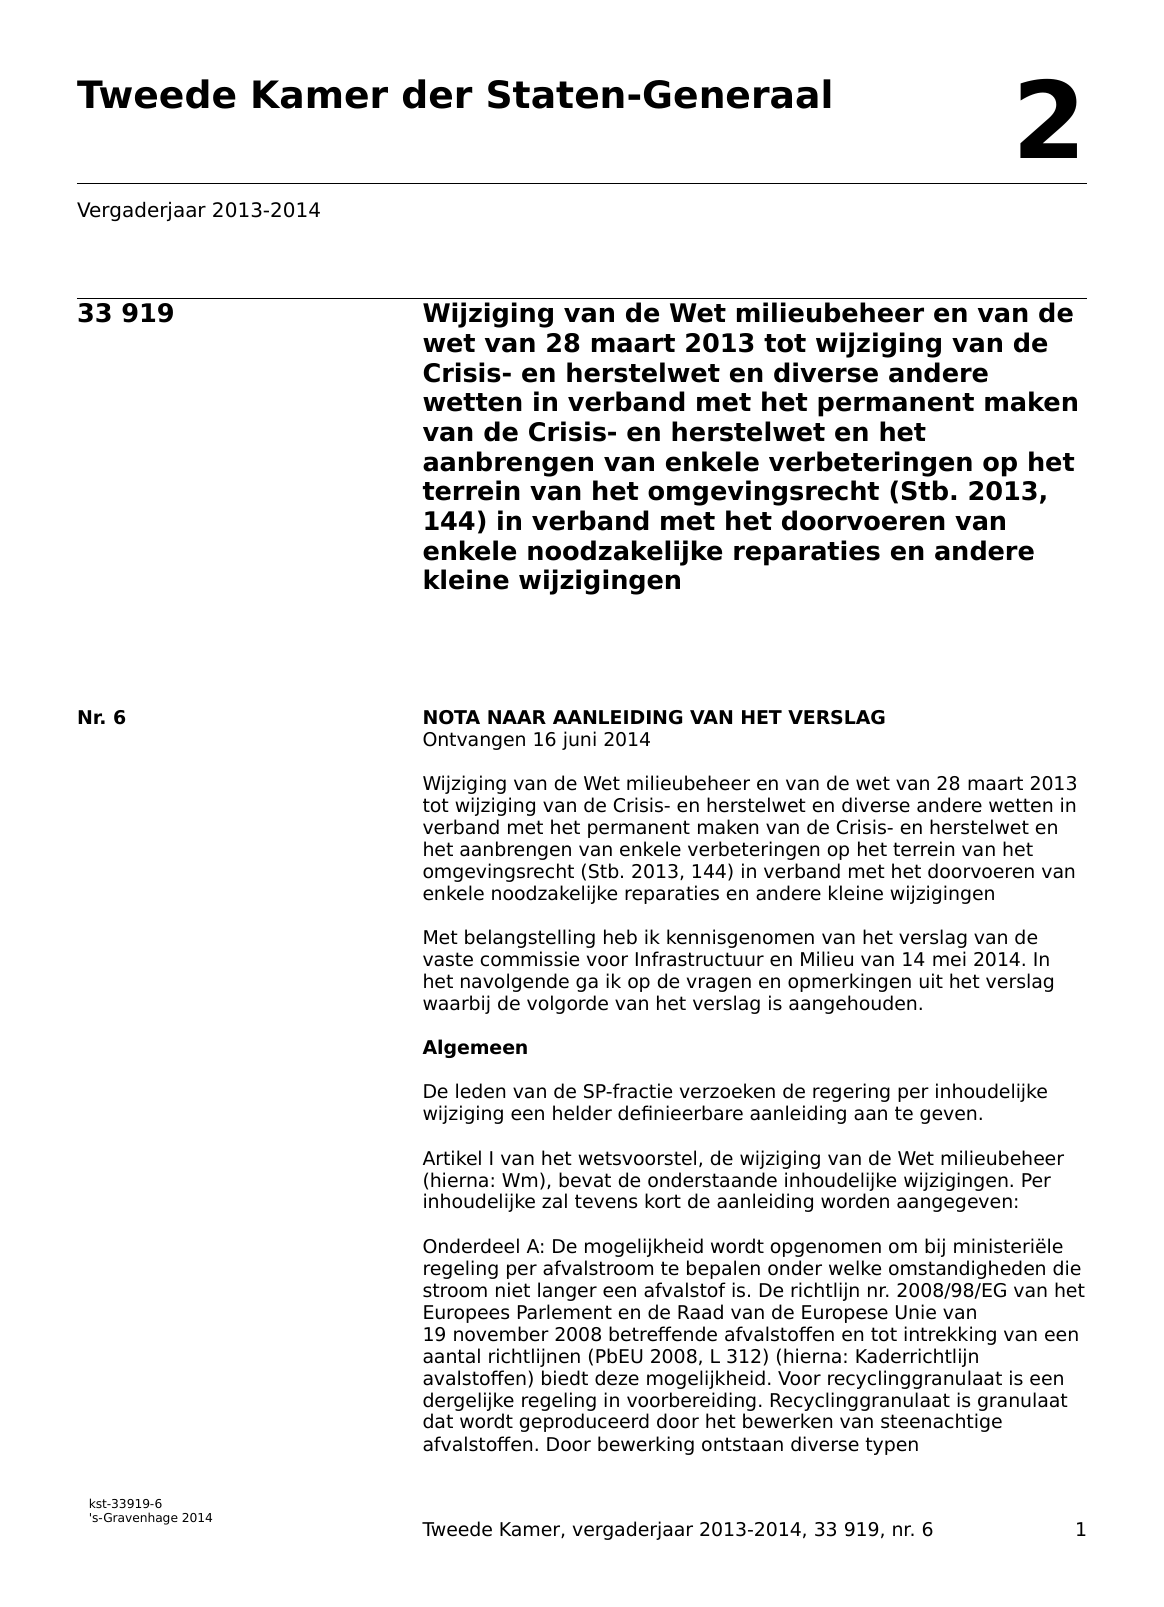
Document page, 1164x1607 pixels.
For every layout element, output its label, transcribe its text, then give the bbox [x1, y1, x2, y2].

text De leden van de SP-fractie verzoeken de regering per inhoudelijke wijziging een helder definieerbare aanleiding aan te geven. [422, 1081, 1087, 1125]
table_cell Vergaderjaar 2013-2014 [77, 184, 1087, 298]
text Ontvangen 16 juni 2014 [422, 729, 1087, 751]
text Artikel I van het wetsvoorstel, de wijziging van de Wet milieubeheer (hierna: Wm), bevat de onderstaande inhoudelijke wijzigingen. Per inhoudelijke zal tevens kort de aanleiding worden aangegeven: [422, 1147, 1087, 1213]
subtitle Algemeen [422, 1037, 1087, 1059]
text kst-33919-6 [88, 1497, 323, 1511]
text 's-Gravenhage 2014 [88, 1511, 323, 1525]
subtitle Nr. 6 NOTA NAAR AANLEIDING VAN HET VERSLAG [77, 707, 1087, 729]
text Wijziging van de Wet milieubeheer en van de wet van 28 maart 2013 tot wijziging van de Crisis- en herstelwet en diverse andere wetten in verband met het permanent maken van de Crisis- en herstelwet en het aanbrengen van enkele verbeteringen op het terrein van het omgevingsrecht (Stb. 2013, 144) in verband met het doorvoeren van enkele noodzakelijke reparaties en andere kleine wijzigingen [422, 773, 1087, 905]
subtitle 33 919 Wijziging van de Wet milieubeheer en van de wet van 28 maart 2013 tot wijziging van de Crisis- en herstelwet en diverse andere wetten in verband met het permanent maken van de Crisis- en herstelwet en het aanbrengen van enkele verbeteringen op het terrein van het omgevingsrecht (Stb. 2013, 144) in verband met het doorvoeren van enkele noodzakelijke reparaties en andere kleine wijzigingen [77, 299, 1087, 596]
table_header 2 [886, 59, 1087, 183]
text Onderdeel A: De mogelijkheid wordt opgenomen om bij ministeriële regeling per afvalstroom te bepalen onder welke omstandigheden die stroom niet langer een afvalstof is. De richtlijn nr. 2008/98/EG van het Europees Parlement en de Raad van de Europese Unie van 19 november 2008 betreffende afvalstoffen en tot intrekking van een aantal richtlijnen (PbEU 2008, L 312) (hierna: Kaderrichtlijn avalstoffen) biedt deze mogelijkheid. Voor recyclinggranulaat is een dergelijke regeling in voorbereiding. Recyclinggranulaat is granulaat dat wordt geproduceerd door het bewerken van steenachtige afvalstoffen. Door bewerking ontstaan diverse typen [422, 1236, 1087, 1455]
table_header Tweede Kamer der Staten-Generaal [77, 59, 886, 183]
text Met belangstelling heb ik kennisgenomen van het verslag van de vaste commissie voor Infrastructuur en Milieu van 14 mei 2014. In het navolgende ga ik op de vragen en opmerkingen uit het verslag waarbij de volgorde van het verslag is aangehouden. [422, 927, 1087, 1015]
